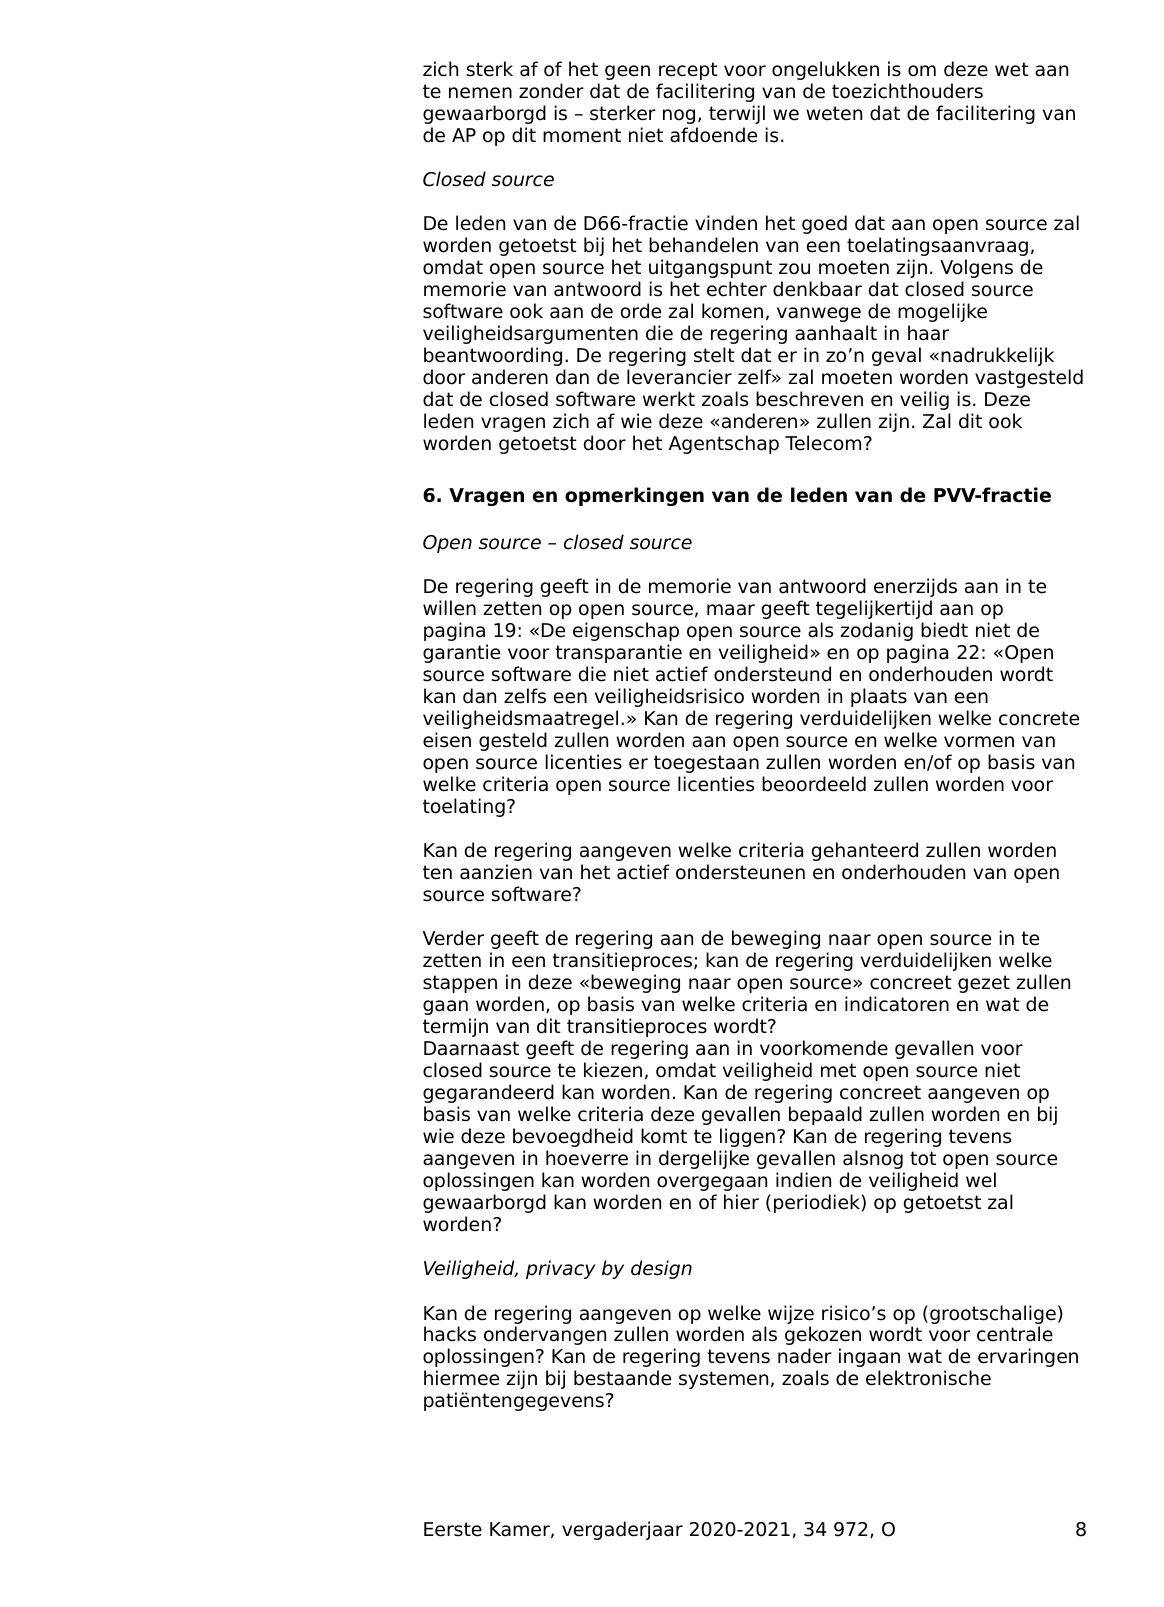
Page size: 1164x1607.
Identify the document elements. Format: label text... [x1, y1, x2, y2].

text Verder geeft de regering aan de beweging naar open source in te zetten in een transitieproces; kan de regering verduidelijken welke stappen in deze «beweging naar open source» concreet gezet zullen gaan worden, op basis van welke criteria en indicatoren en wat de termijn van dit transitieproces wordt? [422, 928, 1087, 1038]
text Daarnaast geeft de regering aan in voorkomende gevallen voor closed source te kiezen, omdat veiligheid met open source niet gegarandeerd kan worden. Kan de regering concreet aangeven op basis van welke criteria deze gevallen bepaald zullen worden en bij wie deze bevoegdheid komt te liggen? Kan de regering tevens aangeven in hoeverre in dergelijke gevallen alsnog tot open source oplossingen kan worden overgegaan indien de veiligheid wel gewaarborgd kan worden en of hier (periodiek) op getoetst zal worden? [422, 1038, 1087, 1236]
text Kan de regering aangeven welke criteria gehanteerd zullen worden ten aanzien van het actief ondersteunen en onderhouden van open source software? [422, 840, 1087, 906]
subtitle Veiligheid, privacy by design [422, 1258, 1087, 1280]
subtitle 6. Vragen en opmerkingen van de leden van de PVV-fractie [422, 485, 1087, 507]
subtitle Closed source [422, 169, 1087, 191]
text De regering geeft in de memorie van antwoord enerzijds aan in te willen zetten op open source, maar geeft tegelijkertijd aan op pagina 19: «De eigenschap open source als zodanig biedt niet de garantie voor transparantie en veiligheid» en op pagina 22: «Open source software die niet actief ondersteund en onderhouden wordt kan dan zelfs een veiligheidsrisico worden in plaats van een veiligheidsmaatregel.» Kan de regering verduidelijken welke concrete eisen gesteld zullen worden aan open source en welke vormen van open source licenties er toegestaan zullen worden en/of op basis van welke criteria open source licenties beoordeeld zullen worden voor toelating? [422, 576, 1087, 818]
text De leden van de D66-fractie vinden het goed dat aan open source zal worden getoetst bij het behandelen van een toelatingsaanvraag, omdat open source het uitgangspunt zou moeten zijn. Volgens de memorie van antwoord is het echter denkbaar dat closed source software ook aan de orde zal komen, vanwege de mogelijke veiligheidsargumenten die de regering aanhaalt in haar beantwoording. De regering stelt dat er in zo’n geval «nadrukkelijk door anderen dan de leverancier zelf» zal moeten worden vastgesteld dat de closed software werkt zoals beschreven en veilig is. Deze leden vragen zich af wie deze «anderen» zullen zijn. Zal dit ook worden getoetst door het Agentschap Telecom? [422, 213, 1087, 455]
subtitle Open source – closed source [422, 532, 1087, 554]
text Kan de regering aangeven op welke wijze risico’s op (grootschalige) hacks ondervangen zullen worden als gekozen wordt voor centrale oplossingen? Kan de regering tevens nader ingaan wat de ervaringen hiermee zijn bij bestaande systemen, zoals de elektronische patiëntengegevens? [422, 1302, 1087, 1412]
text zich sterk af of het geen recept voor ongelukken is om deze wet aan te nemen zonder dat de facilitering van de toezichthouders gewaarborgd is – sterker nog, terwijl we weten dat de facilitering van de AP op dit moment niet afdoende is. [422, 59, 1087, 147]
